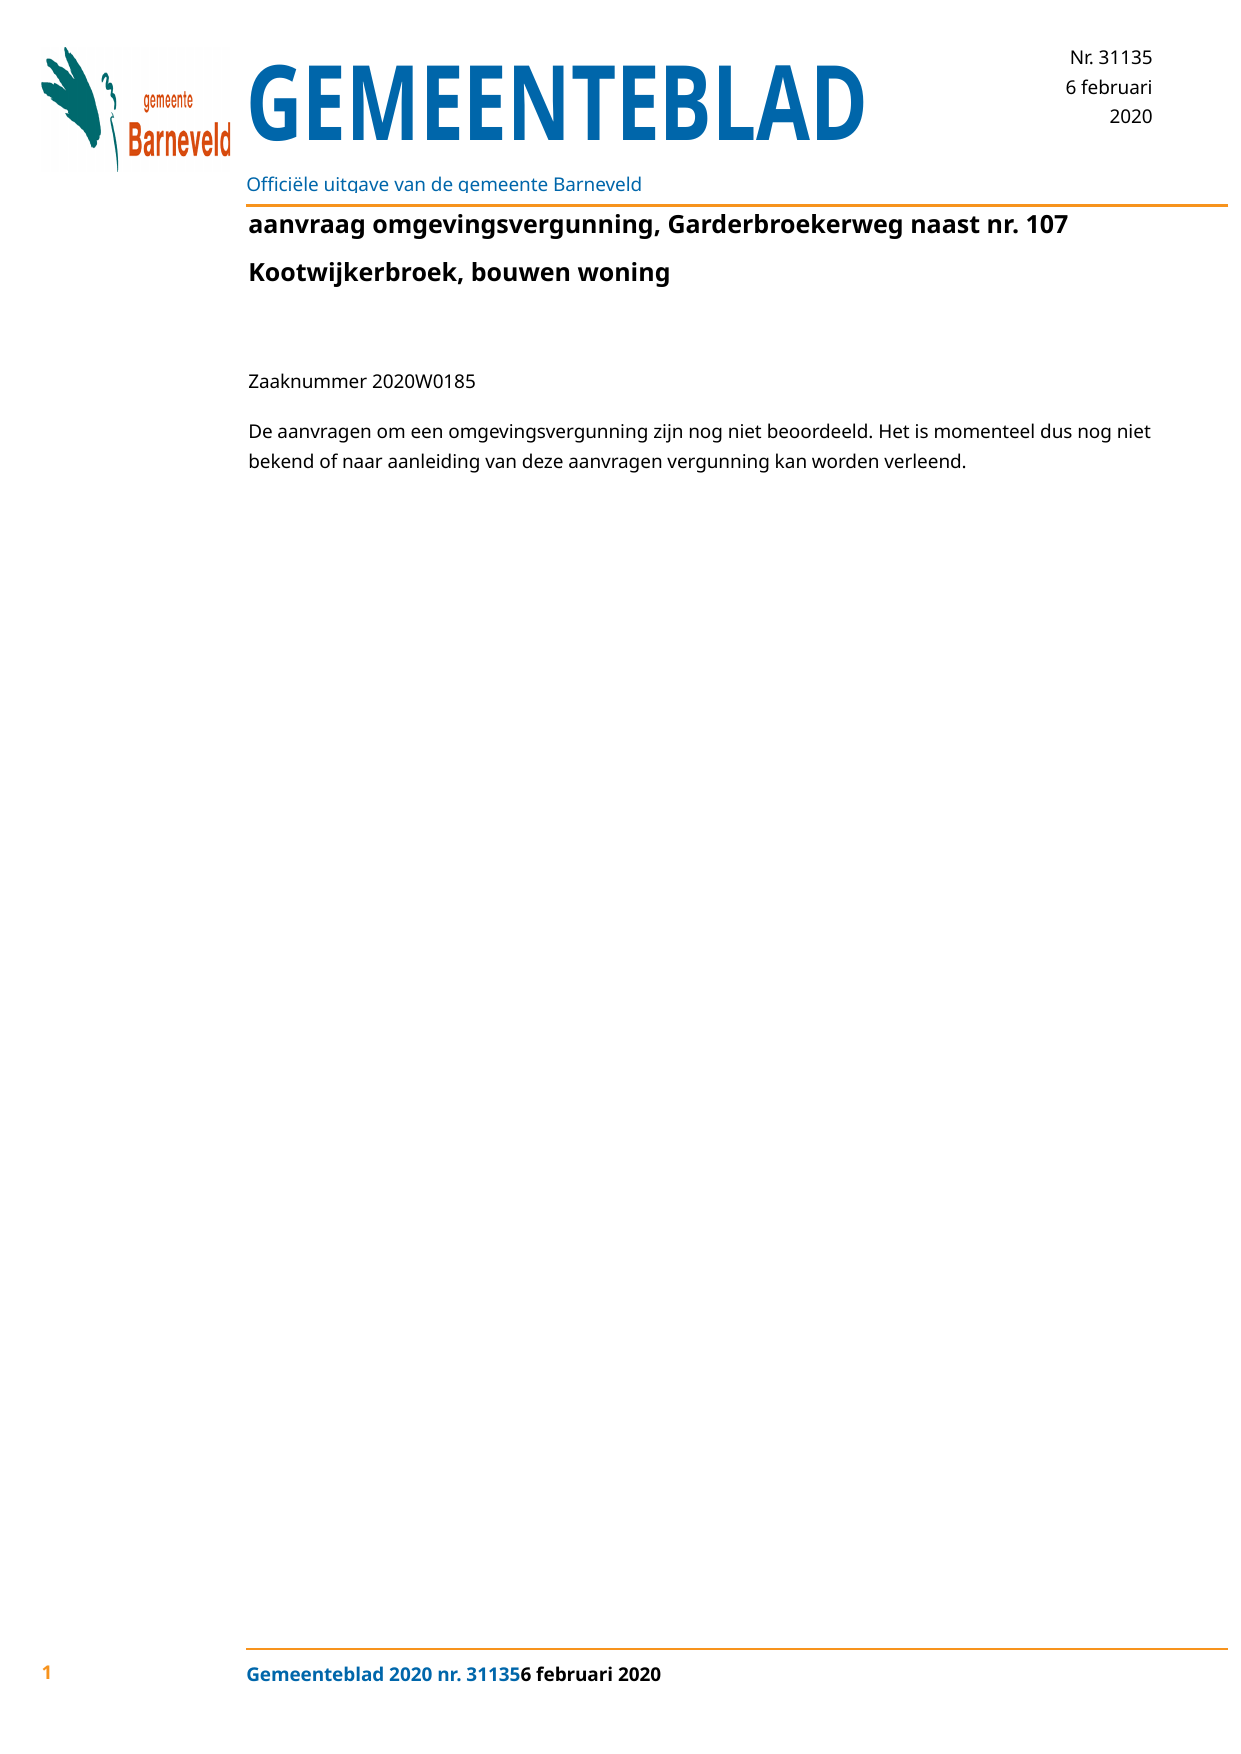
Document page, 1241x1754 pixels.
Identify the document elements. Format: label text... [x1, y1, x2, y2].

text De aanvragen om een omgevingsvergunning zijn nog niet beoordeeld. Het is momenteel dus nog niet bekend of naar aanleiding van deze aanvragen vergunning kan worden verleend. [248, 419, 1152, 474]
text Zaaknummer 2020W0185 [248, 368, 1152, 394]
picture [41, 47, 231, 172]
text aanvraag omgevingsvergunning, Garderbroekerweg naast nr. 107 Kootwijkerbroek, bouwen woning [248, 207, 1152, 288]
